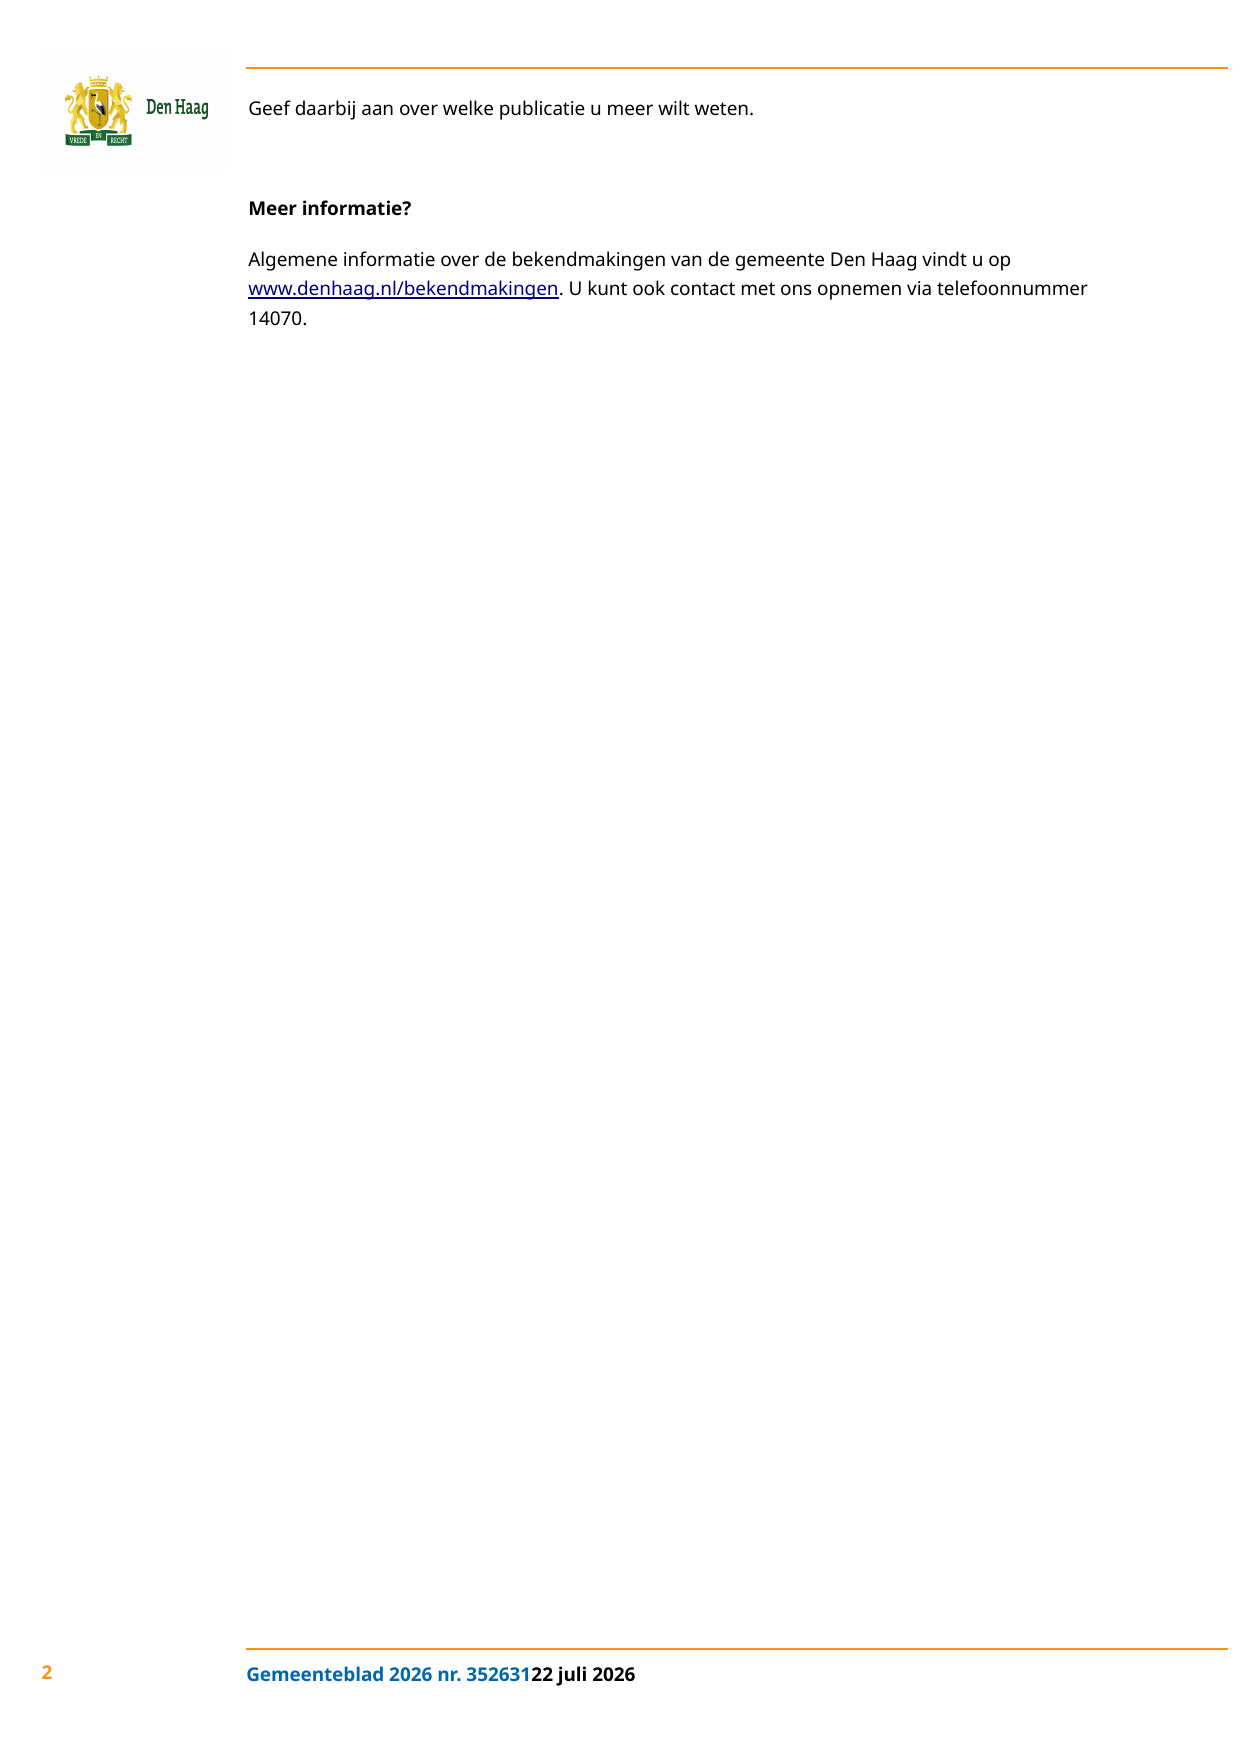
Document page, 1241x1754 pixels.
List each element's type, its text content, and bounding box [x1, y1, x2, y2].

text Meer informatie? [248, 196, 1152, 221]
text Geef daarbij aan over welke publicatie u meer wilt weten. [248, 95, 1152, 121]
picture [41, 47, 231, 172]
text Algemene informatie over de bekendmakingen van de gemeente Den Haag vindt u op www.denhaag.nl/bekendmakingen. U kunt ook contact met ons opnemen via telefoonnummer 14070. [248, 246, 1152, 331]
